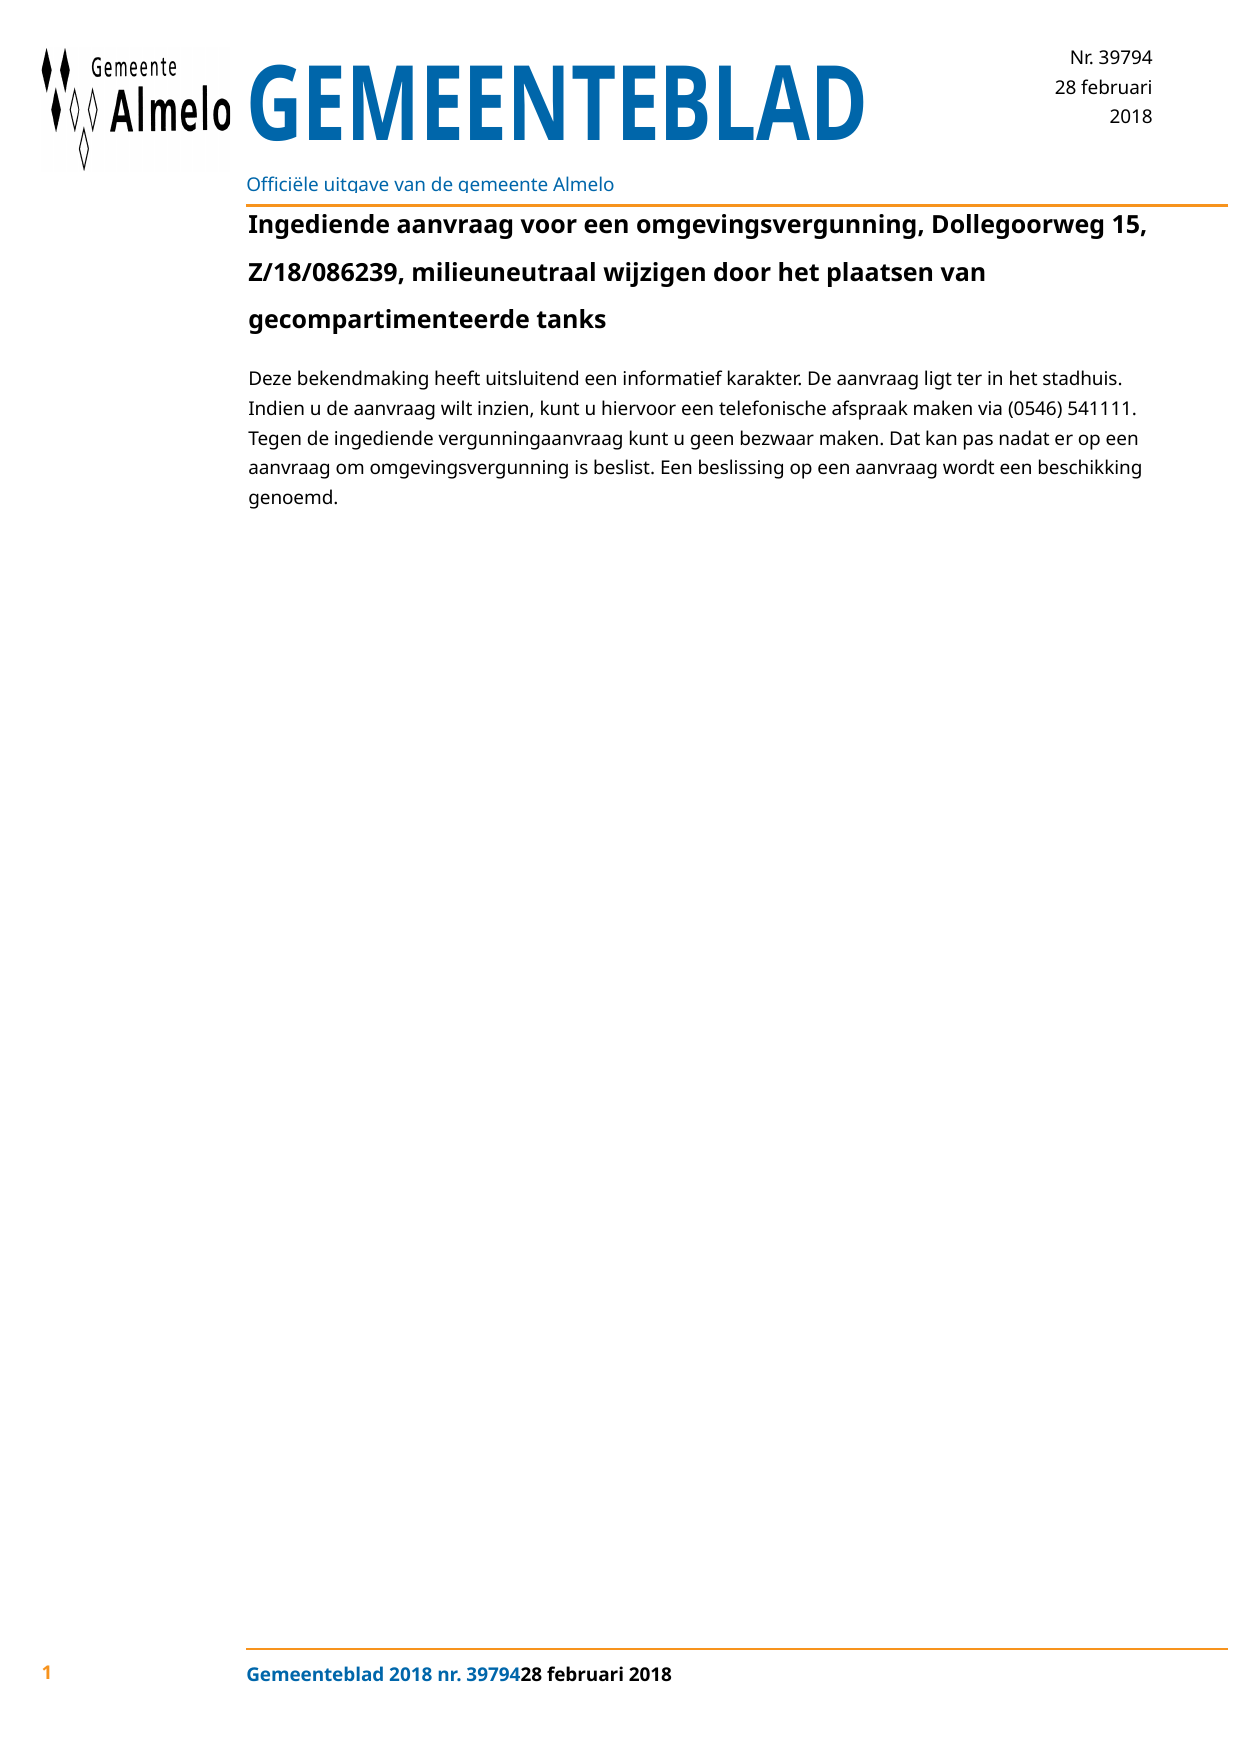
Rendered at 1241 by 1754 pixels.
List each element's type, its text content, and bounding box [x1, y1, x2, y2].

text Deze bekendmaking heeft uitsluitend een informatief karakter. De aanvraag ligt ter in het stadhuis. Indien u de aanvraag wilt inzien, kunt u hiervoor een telefonische afspraak maken via (0546) 541111. Tegen de ingediende vergunningaanvraag kunt u geen bezwaar maken. Dat kan pas nadat er op een aanvraag om omgevingsvergunning is beslist. Een beslissing op een aanvraag wordt een beschikking genoemd. [248, 366, 1152, 509]
text Ingediende aanvraag voor een omgevingsvergunning, Dollegoorweg 15, Z/18/086239, milieuneutraal wijzigen door het plaatsen van gecompartimenteerde tanks [248, 207, 1152, 336]
picture [41, 47, 231, 172]
